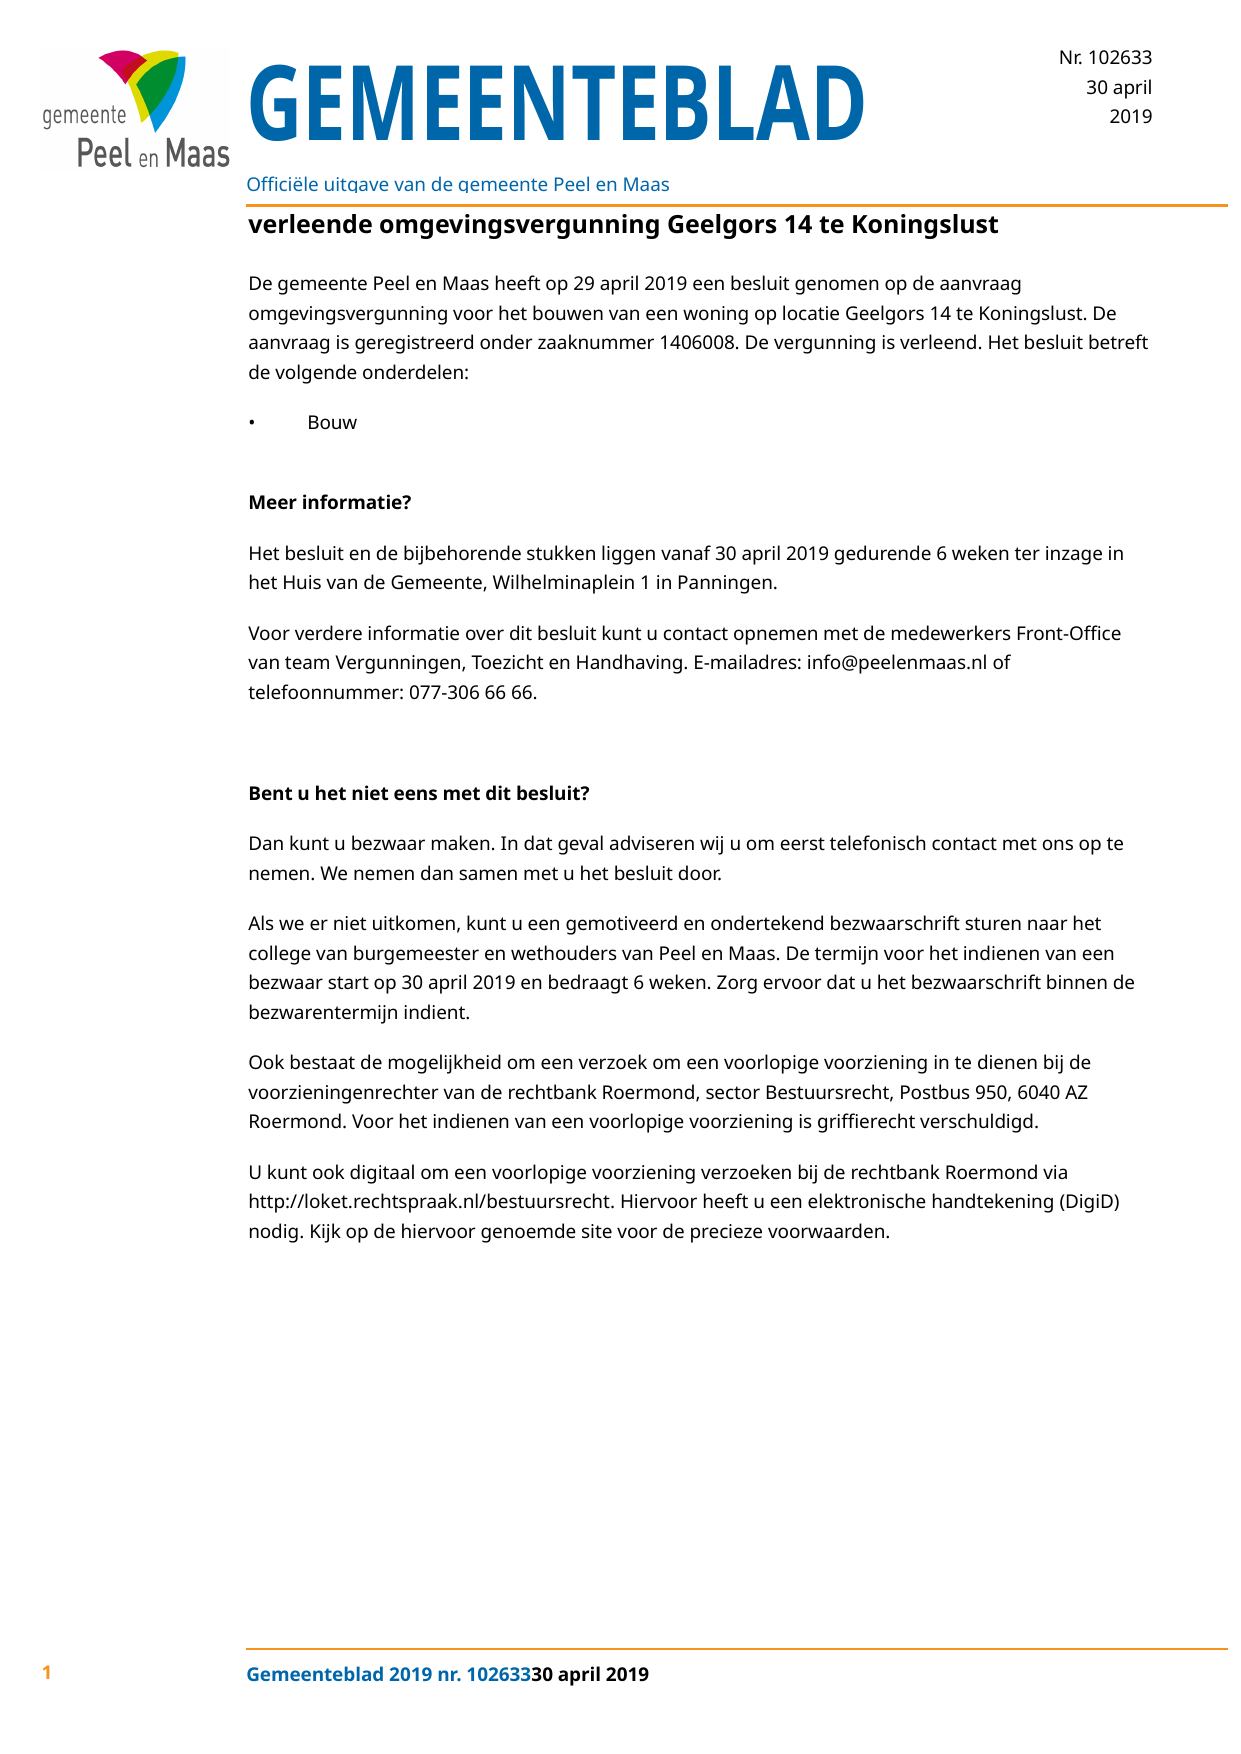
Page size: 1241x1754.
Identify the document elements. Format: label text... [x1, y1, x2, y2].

text verleende omgevingsvergunning Geelgors 14 te Koningslust [248, 207, 1152, 241]
text Het besluit en de bijbehorende stukken liggen vanaf 30 april 2019 gedurende 6 weken ter inzage in het Huis van de Gemeente, Wilhelminaplein 1 in Panningen. [248, 540, 1152, 595]
text Ook bestaat de mogelijkheid om een verzoek om een voorlopige voorziening in te dienen bij de voorzieningenrechter van de rechtbank Roermond, sector Bestuursrecht, Postbus 950, 6040 AZ Roermond. Voor het indienen van een voorlopige voorziening is griffierecht verschuldigd. [248, 1049, 1152, 1134]
text Voor verdere informatie over dit besluit kunt u contact opnemen met de medewerkers Front-Office van team Vergunningen, Toezicht en Handhaving. E-mailadres: info@peelenmaas.nl of telefoonnummer: 077-306 66 66. [248, 620, 1152, 705]
text U kunt ook digitaal om een voorlopige voorziening verzoeken bij de rechtbank Roermond via http://loket.rechtspraak.nl/bestuursrecht. Hiervoor heeft u een elektronische handtekening (DigiD) nodig. Kijk op de hiervoor genoemde site voor de precieze voorwaarden. [248, 1159, 1152, 1244]
text Bent u het niet eens met dit besluit? [248, 780, 1152, 806]
text Als we er niet uitkomen, kunt u een gemotiveerd en ondertekend bezwaarschrift sturen naar het college van burgemeester en wethouders van Peel en Maas. De termijn voor het indienen van een bezwaar start op 30 april 2019 en bedraagt 6 weken. Zorg ervoor dat u het bezwaarschrift binnen de bezwarentermijn indient. [248, 910, 1152, 1025]
picture [41, 47, 231, 172]
text Dan kunt u bezwaar maken. In dat geval adviseren wij u om eerst telefonisch contact met ons op te nemen. We nemen dan samen met u het besluit door. [248, 830, 1152, 886]
text De gemeente Peel en Maas heeft op 29 april 2019 een besluit genomen op de aanvraag omgevingsvergunning voor het bouwen van een woning op locatie Geelgors 14 te Koningslust. De aanvraag is geregistreerd onder zaaknummer 1406008. De vergunning is verleend. Het besluit betreft de volgende onderdelen: [248, 270, 1152, 385]
list Bouw [248, 409, 1152, 435]
text Meer informatie? [248, 489, 1152, 515]
